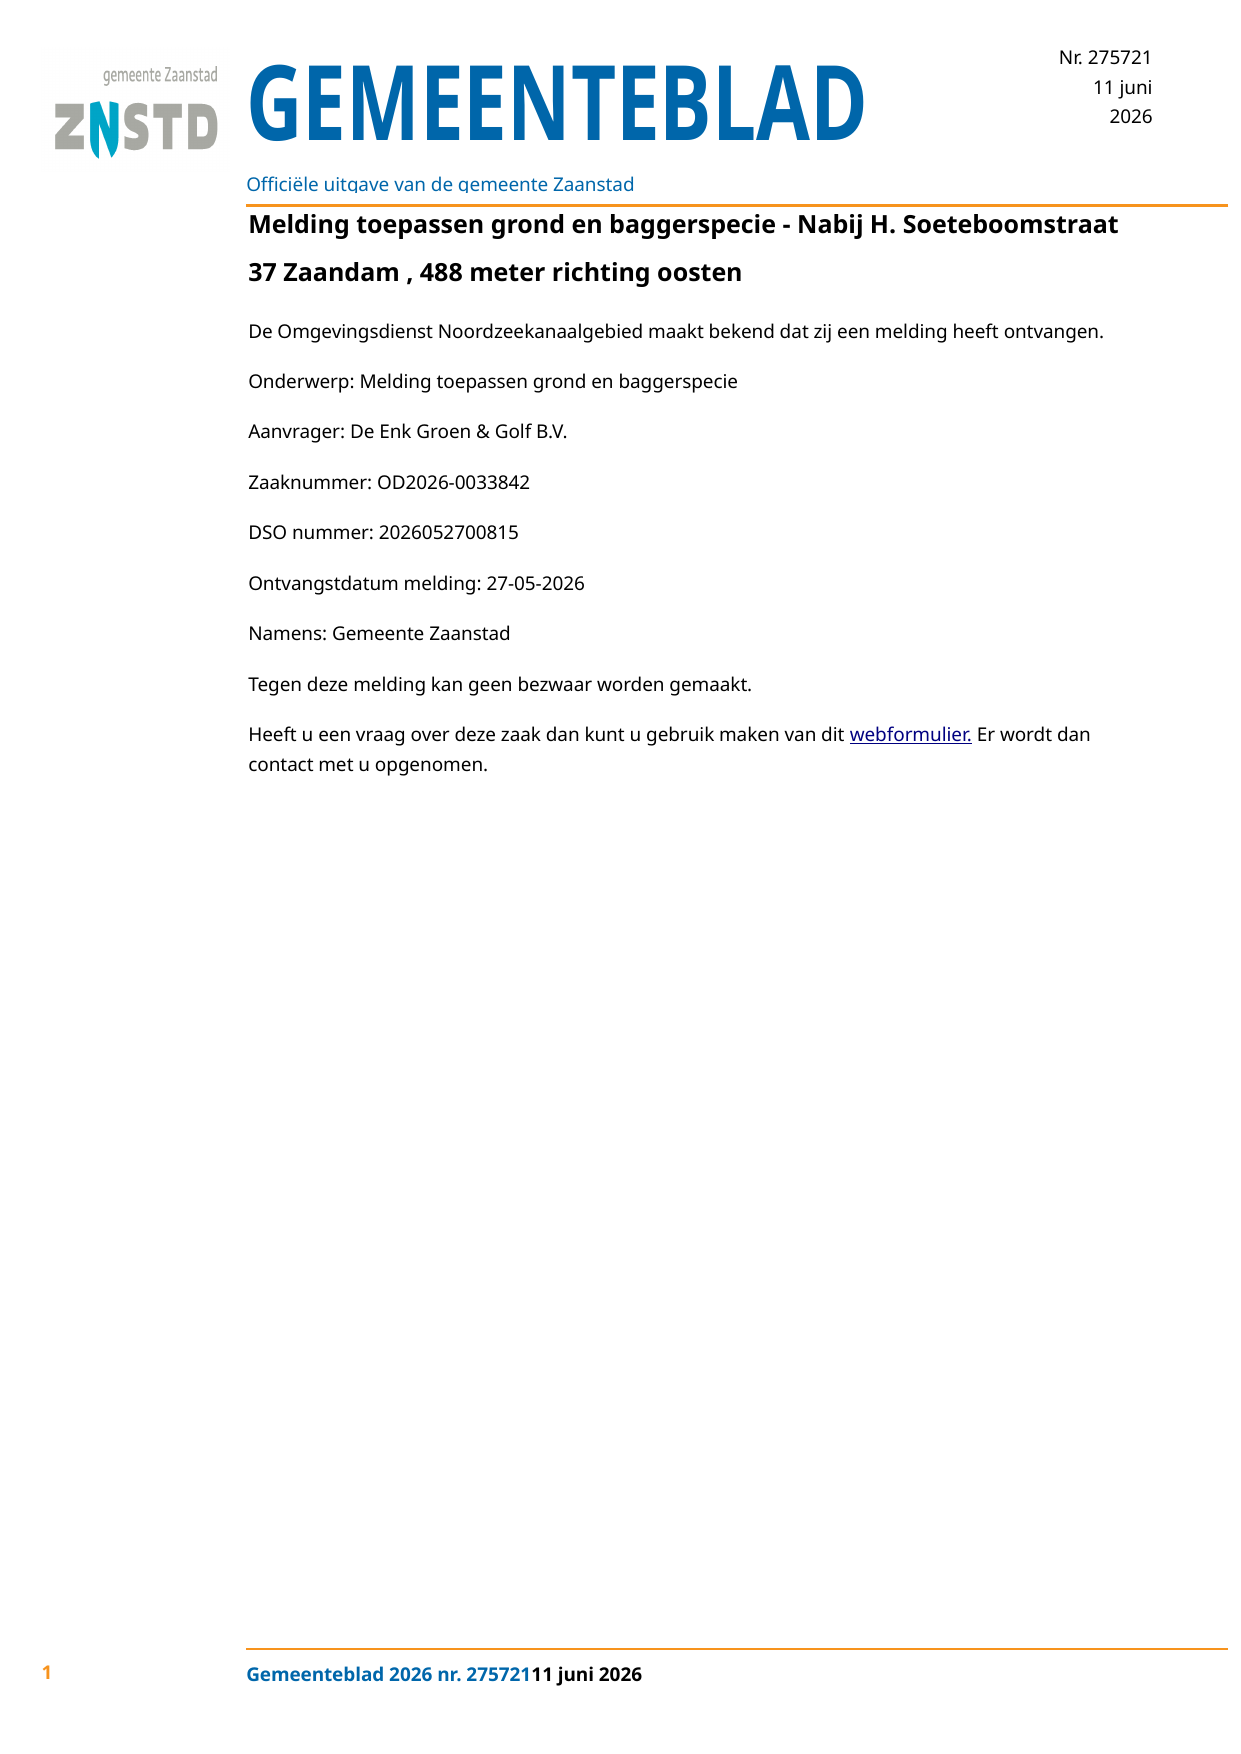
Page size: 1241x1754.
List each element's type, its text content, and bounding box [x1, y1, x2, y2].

text Ontvangstdatum melding: 27-05-2026 [248, 570, 1152, 596]
text Onderwerp: Melding toepassen grond en baggerspecie [248, 368, 1152, 394]
text Tegen deze melding kan geen bezwaar worden gemaakt. [248, 671, 1152, 697]
text Melding toepassen grond en baggerspecie - Nabij H. Soeteboomstraat 37 Zaandam , 488 meter richting oosten [248, 207, 1152, 288]
text DSO nummer: 2026052700815 [248, 519, 1152, 545]
text Zaaknummer: OD2026-0033842 [248, 469, 1152, 495]
text Aanvrager: De Enk Groen & Golf B.V. [248, 419, 1152, 444]
text De Omgevingsdienst Noordzeekanaalgebied maakt bekend dat zij een melding heeft ontvangen. [248, 318, 1152, 344]
text Namens: Gemeente Zaanstad [248, 620, 1152, 646]
text Heeft u een vraag over deze zaak dan kunt u gebruik maken van dit webformulier. Er wordt dan contact met u opgenomen. [248, 721, 1152, 777]
picture [41, 47, 231, 172]
